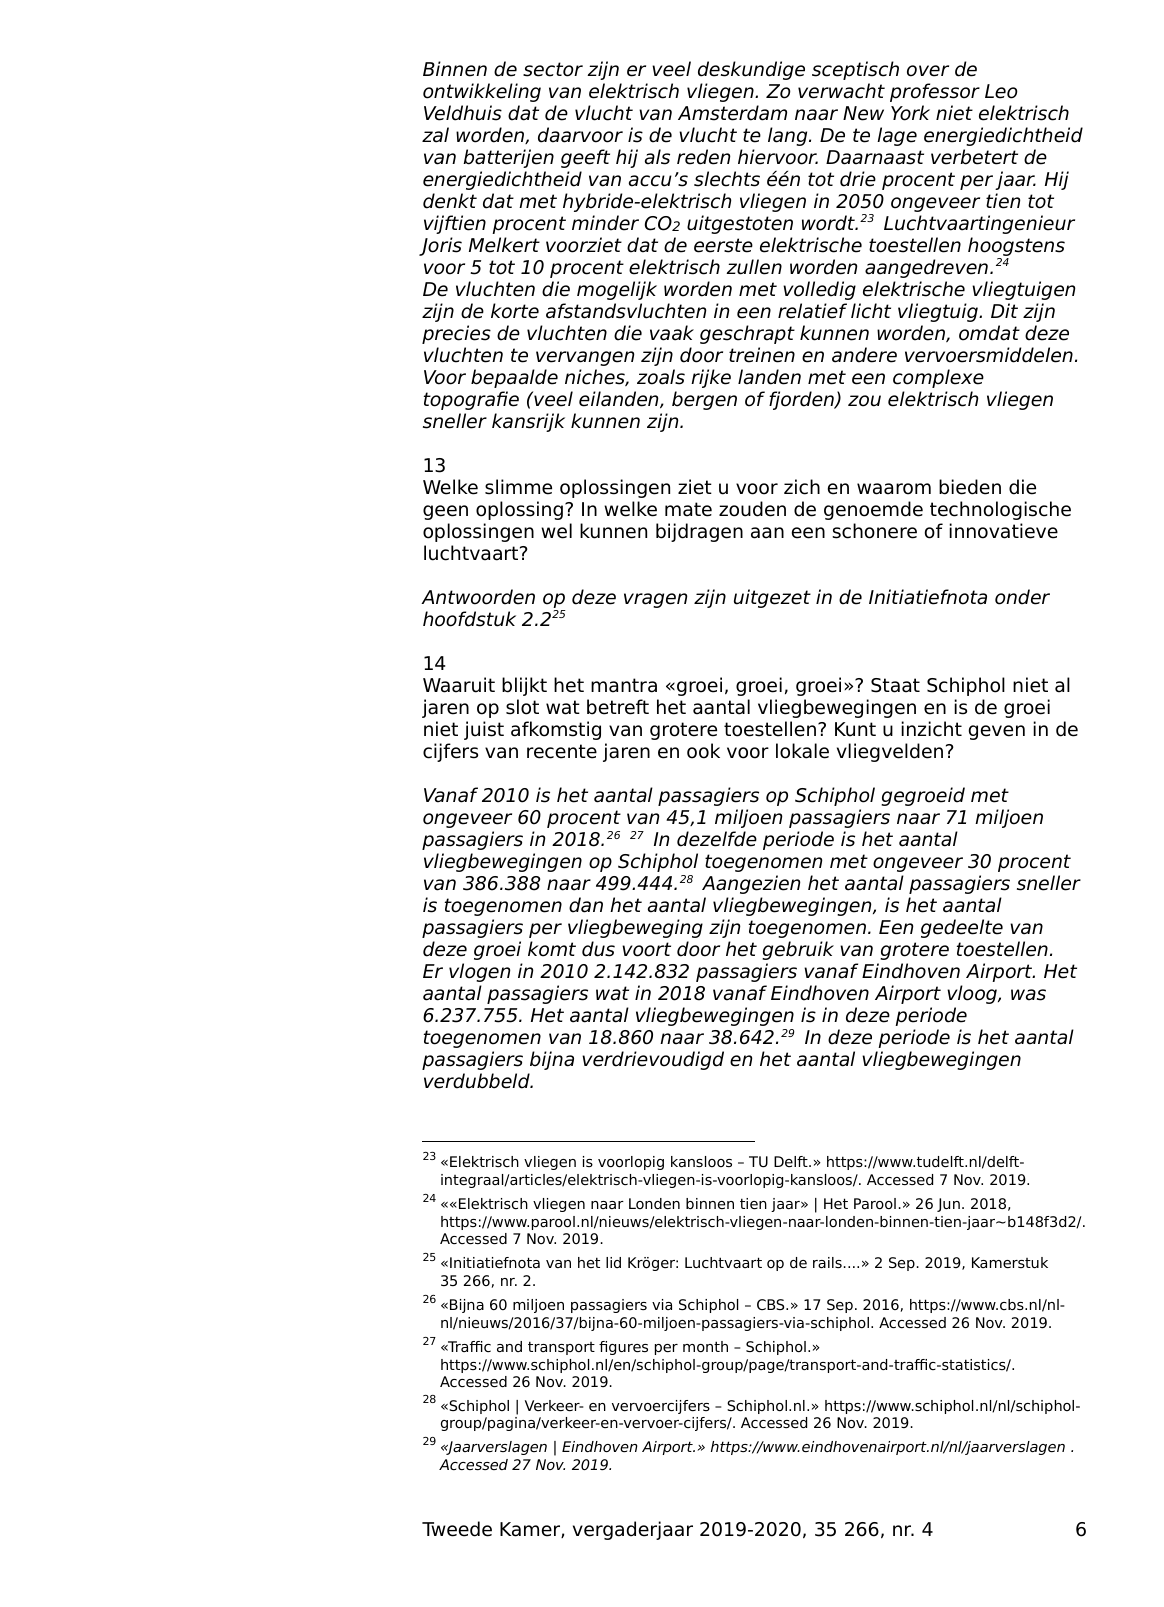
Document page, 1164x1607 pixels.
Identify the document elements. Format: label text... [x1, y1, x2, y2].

text De vluchten die mogelijk worden met volledig elektrische vliegtuigen zijn de korte afstandsvluchten in een relatief licht vliegtuig. Dit zijn precies de vluchten die vaak geschrapt kunnen worden, omdat deze vluchten te vervangen zijn door treinen en andere vervoersmiddelen. Voor bepaalde niches, zoals rijke landen met een complexe topografie (veel eilanden, bergen of fjorden) zou elektrisch vliegen sneller kansrijk kunnen zijn. [422, 279, 1087, 433]
text Er vlogen in 2010 2.142.832 passagiers vanaf Eindhoven Airport. Het aantal passagiers wat in 2018 vanaf Eindhoven Airport vloog, was 6.237.755. Het aantal vliegbewegingen is in deze periode toegenomen van 18.860 naar 38.642. In deze periode is het aantal passagiers bijna verdrievoudigd en het aantal vliegbewegingen verdubbeld. [422, 961, 1087, 1093]
text «Schiphol | Verkeer- en vervoercijfers – Schiphol.nl.» https://www.schiphol.nl/nl/schiphol-group/pagina/verkeer-en-vervoer-cijfers/. Accessed 26 Nov. 2019. [422, 1393, 1087, 1432]
text «Elektrisch vliegen is voorlopig kansloos – TU Delft.» https://www.tudelft.nl/delft-integraal/articles/elektrisch-vliegen-is-voorlopig-kansloos/. Accessed 7 Nov. 2019. [422, 1150, 1087, 1189]
text ««Elektrisch vliegen naar Londen binnen tien jaar» | Het Parool.» 26 Jun. 2018, https://www.parool.nl/nieuws/elektrisch-vliegen-naar-londen-binnen-tien-jaar~b148f3d2/. Accessed 7 Nov. 2019. [422, 1192, 1087, 1248]
subtitle Antwoorden op deze vragen zijn uitgezet in de Initiatiefnota onder hoofdstuk 2.2 [422, 587, 1087, 631]
text 14 [422, 653, 1087, 675]
text «Traffic and transport figures per month – Schiphol.» https://www.schiphol.nl/en/schiphol-group/page/transport-and-traffic-statistics/. Accessed 26 Nov. 2019. [422, 1335, 1087, 1391]
text «Jaarverslagen | Eindhoven Airport.» https://www.eindhovenairport.nl/nl/jaarverslagen . Accessed 27 Nov. 2019. [422, 1435, 1087, 1474]
text «Initiatiefnota van het lid Kröger: Luchtvaart op de rails....» 2 Sep. 2019, Kamerstuk 35 266, nr. 2. [422, 1251, 1087, 1290]
text Binnen de sector zijn er veel deskundige sceptisch over de ontwikkeling van elektrisch vliegen. Zo verwacht professor Leo Veldhuis dat de vlucht van Amsterdam naar New York niet elektrisch zal worden, daarvoor is de vlucht te lang. De te lage energiedichtheid van batterijen geeft hij als reden hiervoor. Daarnaast verbetert de energiedichtheid van accu’s slechts één tot drie procent per jaar. Hij denkt dat met hybride-elektrisch vliegen in 2050 ongeveer tien tot vijftien procent minder CO2 uitgestoten wordt. Luchtvaartingenieur Joris Melkert voorziet dat de eerste elektrische toestellen hoogstens voor 5 tot 10 procent elektrisch zullen worden aangedreven. [422, 59, 1087, 279]
text Vanaf 2010 is het aantal passagiers op Schiphol gegroeid met ongeveer 60 procent van 45,1 miljoen passagiers naar 71 miljoen passagiers in 2018. In dezelfde periode is het aantal vliegbewegingen op Schiphol toegenomen met ongeveer 30 procent van 386.388 naar 499.444. Aangezien het aantal passagiers sneller is toegenomen dan het aantal vliegbewegingen, is het aantal passagiers per vliegbeweging zijn toegenomen. Een gedeelte van deze groei komt dus voort door het gebruik van grotere toestellen. [422, 785, 1087, 961]
text «Bijna 60 miljoen passagiers via Schiphol – CBS.» 17 Sep. 2016, https://www.cbs.nl/nl-nl/nieuws/2016/37/bijna-60-miljoen-passagiers-via-schiphol. Accessed 26 Nov. 2019. [422, 1293, 1087, 1332]
text Welke slimme oplossingen ziet u voor zich en waarom bieden die geen oplossing? In welke mate zouden de genoemde technologische oplossingen wel kunnen bijdragen aan een schonere of innovatieve luchtvaart? [422, 477, 1087, 565]
text 13 [422, 455, 1087, 477]
text Waaruit blijkt het mantra «groei, groei, groei»? Staat Schiphol niet al jaren op slot wat betreft het aantal vliegbewegingen en is de groei niet juist afkomstig van grotere toestellen? Kunt u inzicht geven in de cijfers van recente jaren en ook voor lokale vliegvelden? [422, 675, 1087, 763]
